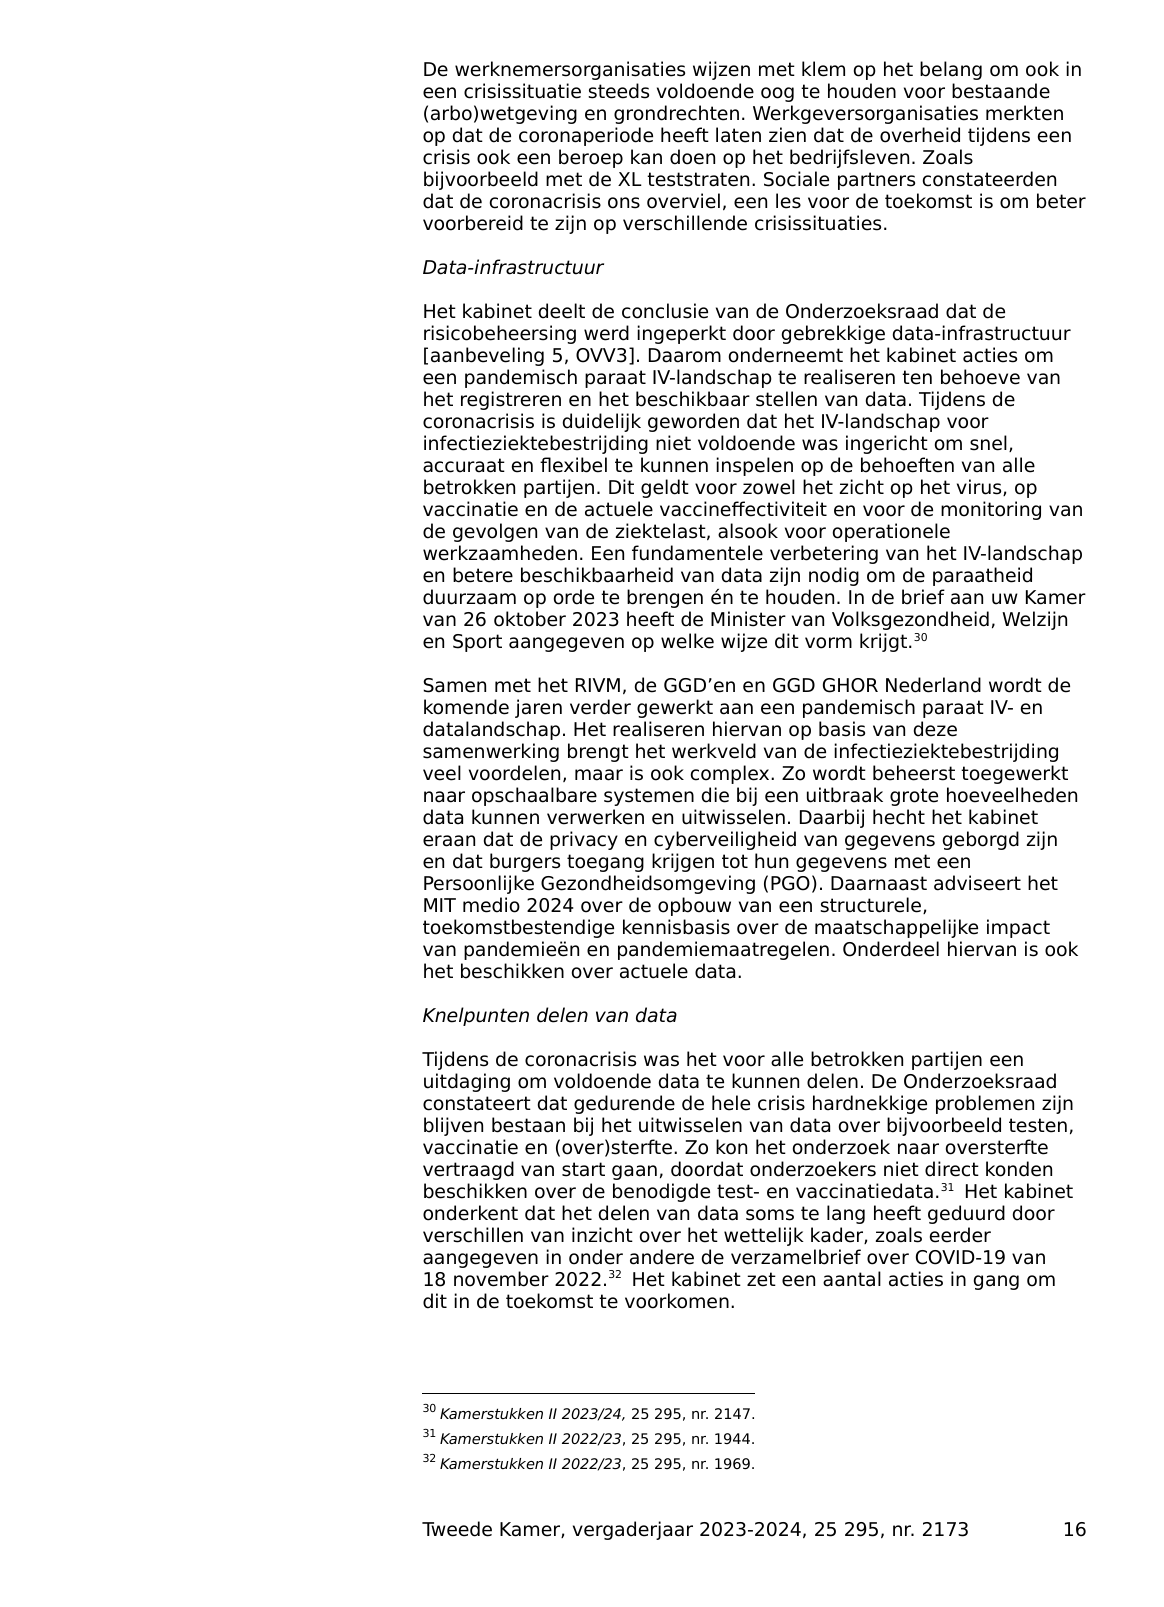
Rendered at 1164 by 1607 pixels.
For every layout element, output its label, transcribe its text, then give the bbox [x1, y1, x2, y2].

text Het kabinet deelt de conclusie van de Onderzoeksraad dat de risicobeheersing werd ingeperkt door gebrekkige data-infrastructuur [aanbeveling 5, OVV3]. Daarom onderneemt het kabinet acties om een pandemisch paraat IV-landschap te realiseren ten behoeve van het registreren en het beschikbaar stellen van data. Tijdens de coronacrisis is duidelijk geworden dat het IV-landschap voor infectieziektebestrijding niet voldoende was ingericht om snel, accuraat en flexibel te kunnen inspelen op de behoeften van alle betrokken partijen. Dit geldt voor zowel het zicht op het virus, op vaccinatie en de actuele vaccineffectiviteit en voor de monitoring van de gevolgen van de ziektelast, alsook voor operationele werkzaamheden. Een fundamentele verbetering van het IV-landschap en betere beschikbaarheid van data zijn nodig om de paraatheid duurzaam op orde te brengen én te houden. In de brief aan uw Kamer van 26 oktober 2023 heeft de Minister van Volksgezondheid, Welzijn en Sport aangegeven op welke wijze dit vorm krijgt. [422, 301, 1087, 653]
text Kamerstukken II 2022/23, 25 295, nr. 1944. [422, 1427, 1087, 1449]
subtitle Data-infrastructuur [422, 257, 1087, 279]
text De werknemersorganisaties wijzen met klem op het belang om ook in een crisissituatie steeds voldoende oog te houden voor bestaande (arbo)wetgeving en grondrechten. Werkgeversorganisaties merkten op dat de coronaperiode heeft laten zien dat de overheid tijdens een crisis ook een beroep kan doen op het bedrijfsleven. Zoals bijvoorbeeld met de XL teststraten. Sociale partners constateerden dat de coronacrisis ons overviel, een les voor de toekomst is om beter voorbereid te zijn op verschillende crisissituaties. [422, 59, 1087, 235]
text Kamerstukken II 2023/24, 25 295, nr. 2147. [422, 1402, 1087, 1424]
subtitle Knelpunten delen van data [422, 1005, 1087, 1027]
text Kamerstukken II 2022/23, 25 295, nr. 1969. [422, 1452, 1087, 1474]
text Samen met het RIVM, de GGD’en en GGD GHOR Nederland wordt de komende jaren verder gewerkt aan een pandemisch paraat IV- en datalandschap. Het realiseren hiervan op basis van deze samenwerking brengt het werkveld van de infectieziektebestrijding veel voordelen, maar is ook complex. Zo wordt beheerst toegewerkt naar opschaalbare systemen die bij een uitbraak grote hoeveelheden data kunnen verwerken en uitwisselen. Daarbij hecht het kabinet eraan dat de privacy en cyberveiligheid van gegevens geborgd zijn en dat burgers toegang krijgen tot hun gegevens met een Persoonlijke Gezondheidsomgeving (PGO). Daarnaast adviseert het MIT medio 2024 over de opbouw van een structurele, toekomstbestendige kennisbasis over de maatschappelijke impact van pandemieën en pandemiemaatregelen. Onderdeel hiervan is ook het beschikken over actuele data. [422, 675, 1087, 983]
text Tijdens de coronacrisis was het voor alle betrokken partijen een uitdaging om voldoende data te kunnen delen. De Onderzoeksraad constateert dat gedurende de hele crisis hardnekkige problemen zijn blijven bestaan bij het uitwisselen van data over bijvoorbeeld testen, vaccinatie en (over)sterfte. Zo kon het onderzoek naar oversterfte vertraagd van start gaan, doordat onderzoekers niet direct konden beschikken over de benodigde test- en vaccinatiedata. Het kabinet onderkent dat het delen van data soms te lang heeft geduurd door verschillen van inzicht over het wettelijk kader, zoals eerder aangegeven in onder andere de verzamelbrief over COVID-19 van 18 november 2022. Het kabinet zet een aantal acties in gang om dit in de toekomst te voorkomen. [422, 1049, 1087, 1313]
